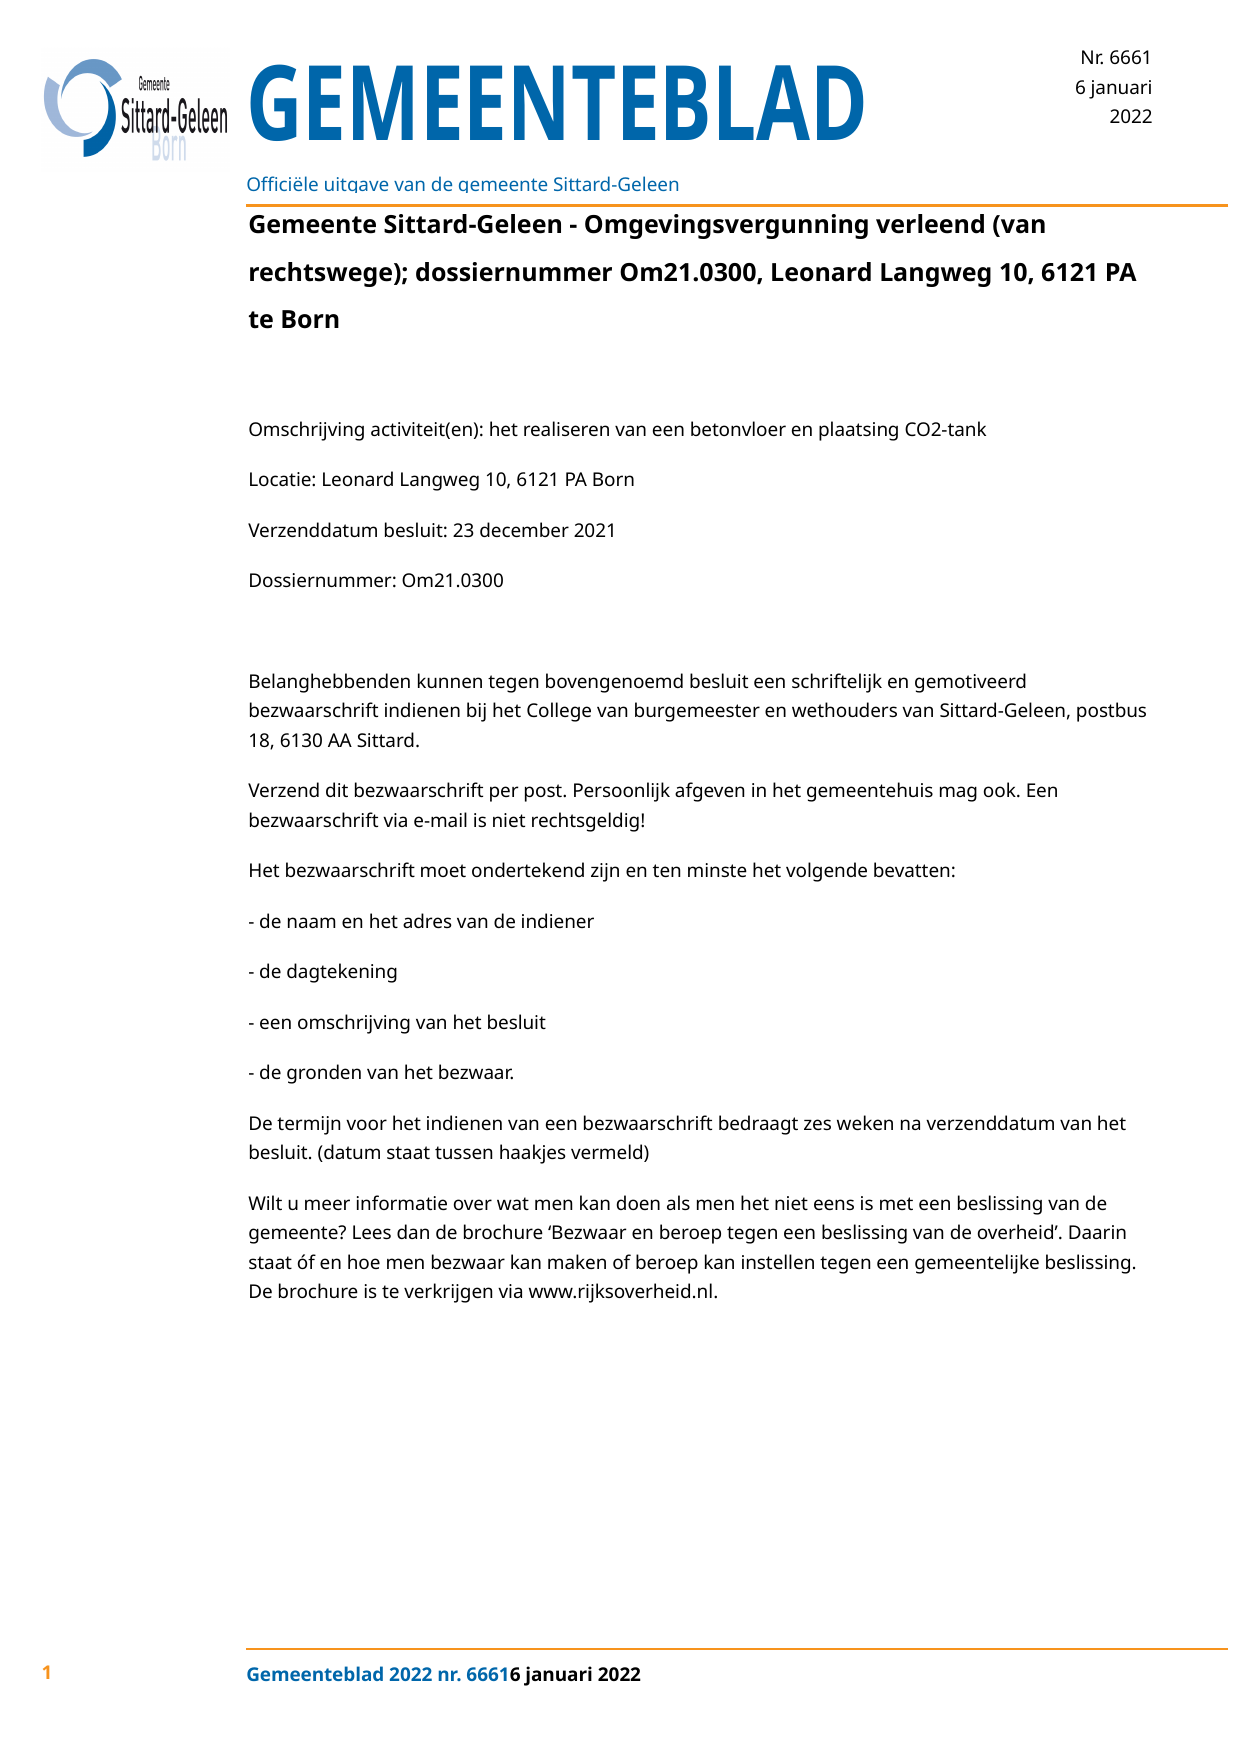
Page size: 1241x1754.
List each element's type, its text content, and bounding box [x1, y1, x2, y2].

picture [41, 47, 231, 172]
text - de naam en het adres van de indiener [248, 908, 1152, 934]
text Gemeente Sittard-Geleen - Omgevingsvergunning verleend (van rechtswege); dossiernummer Om21.0300, Leonard Langweg 10, 6121 PA te Born [248, 207, 1152, 336]
text Verzenddatum besluit: 23 december 2021 [248, 517, 1152, 542]
text Belanghebbenden kunnen tegen bovengenoemd besluit een schriftelijk en gemotiveerd bezwaarschrift indienen bij het College van burgemeester en wethouders van Sittard-Geleen, postbus 18, 6130 AA Sittard. [248, 668, 1152, 753]
text - de dagtekening [248, 958, 1152, 984]
text - de gronden van het bezwaar. [248, 1059, 1152, 1085]
text Locatie: Leonard Langweg 10, 6121 PA Born [248, 466, 1152, 492]
text Omschrijving activiteit(en): het realiseren van een betonvloer en plaatsing CO2-tank [248, 416, 1152, 442]
text De termijn voor het indienen van een bezwaarschrift bedraagt zes weken na verzenddatum van het besluit. (datum staat tussen haakjes vermeld) [248, 1110, 1152, 1165]
text Het bezwaarschrift moet ondertekend zijn en ten minste het volgende bevatten: [248, 858, 1152, 883]
text Verzend dit bezwaarschrift per post. Persoonlijk afgeven in het gemeentehuis mag ook. Een bezwaarschrift via e-mail is niet rechtsgeldig! [248, 778, 1152, 833]
text Wilt u meer informatie over wat men kan doen als men het niet eens is met een beslissing van de gemeente? Lees dan de brochure ‘Bezwaar en beroep tegen een beslissing van de overheid’. Daarin staat óf en hoe men bezwaar kan maken of beroep kan instellen tegen een gemeentelijke beslissing. De brochure is te verkrijgen via www.rijksoverheid.nl. [248, 1190, 1152, 1304]
text Dossiernummer: Om21.0300 [248, 567, 1152, 593]
text - een omschrijving van het besluit [248, 1009, 1152, 1034]
